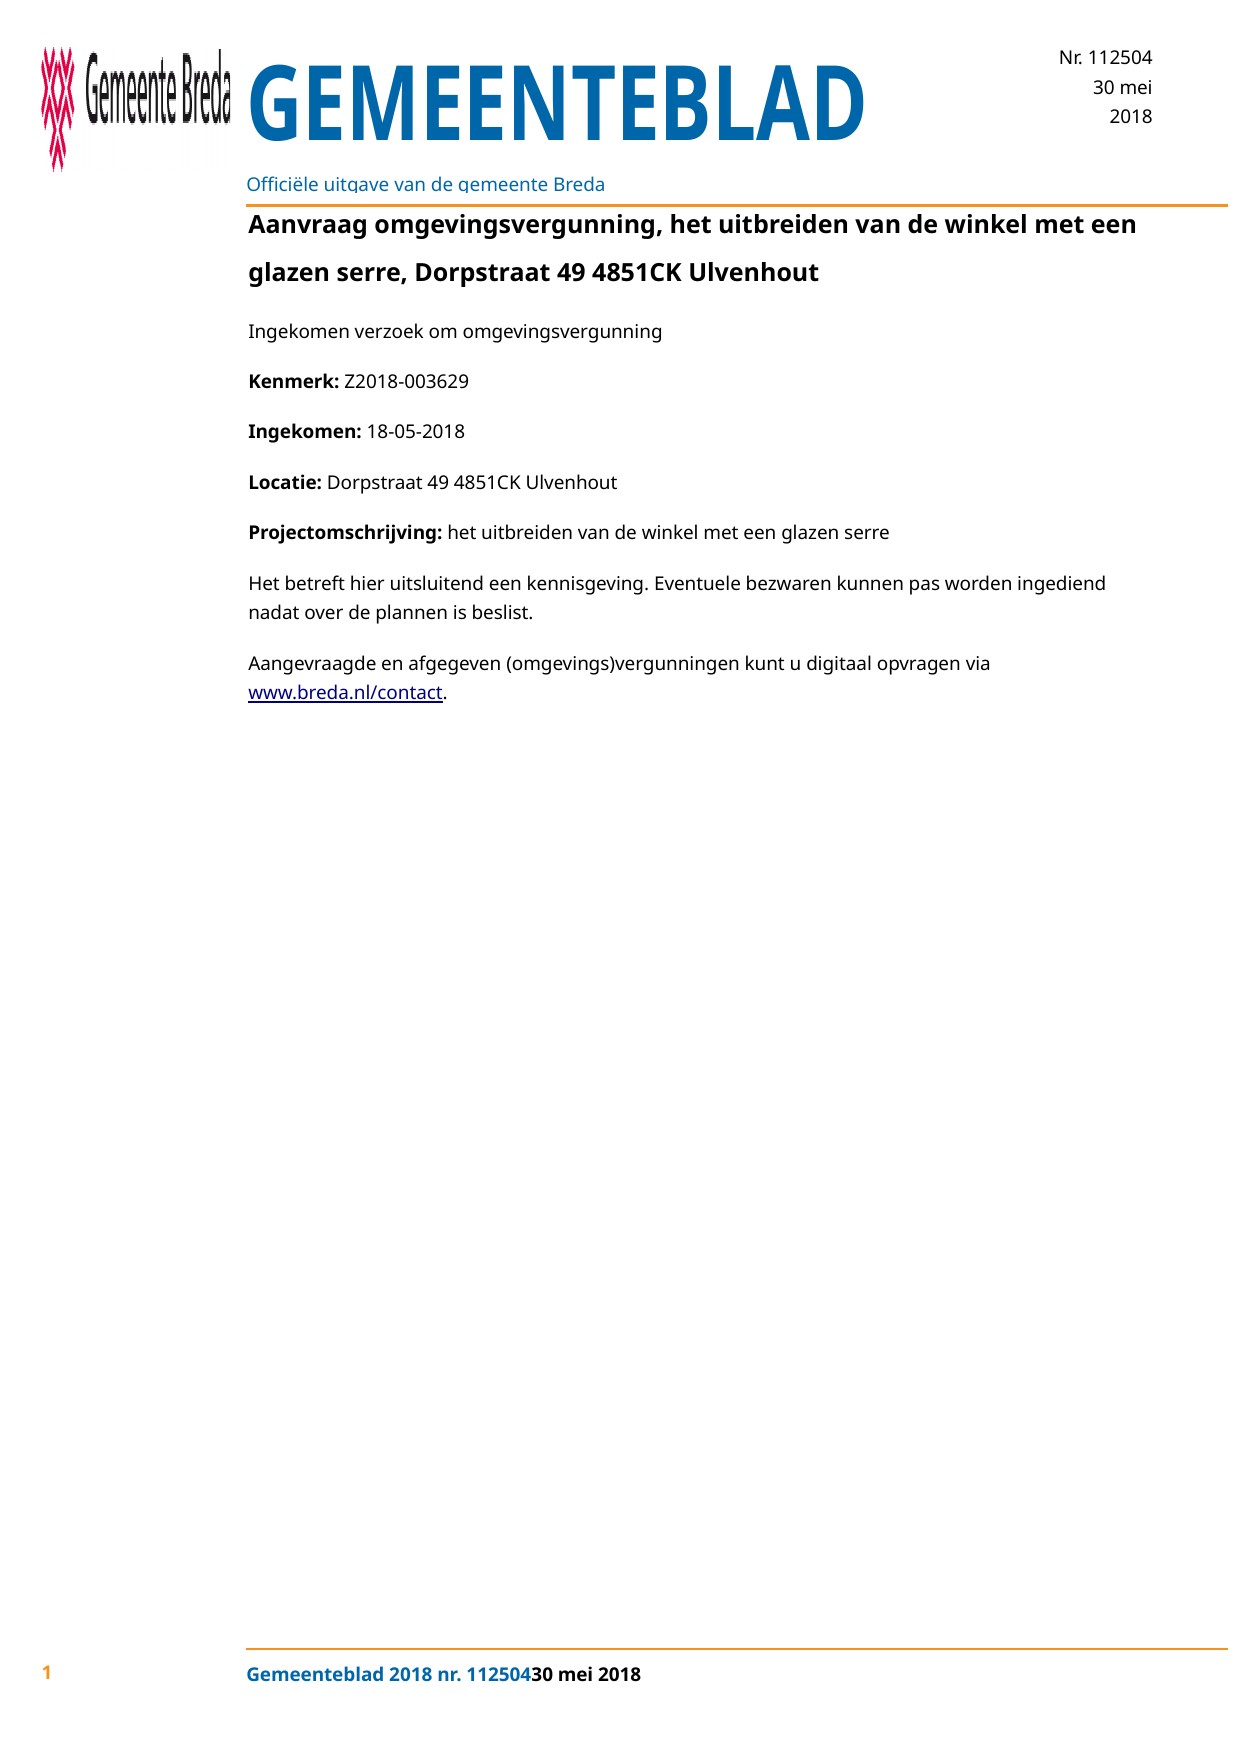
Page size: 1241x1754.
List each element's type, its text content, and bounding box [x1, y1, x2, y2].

text Aangevraagde en afgegeven (omgevings)vergunningen kunt u digitaal opvragen via www.breda.nl/contact. [248, 650, 1152, 705]
text Ingekomen: 18-05-2018 [248, 419, 1152, 444]
picture [41, 47, 231, 172]
text Aanvraag omgevingsvergunning, het uitbreiden van de winkel met een glazen serre, Dorpstraat 49 4851CK Ulvenhout [248, 207, 1152, 288]
text Ingekomen verzoek om omgevingsvergunning [248, 318, 1152, 344]
text Locatie: Dorpstraat 49 4851CK Ulvenhout [248, 469, 1152, 495]
text Kenmerk: Z2018-003629 [248, 368, 1152, 394]
text Projectomschrijving: het uitbreiden van de winkel met een glazen serre [248, 519, 1152, 545]
text Het betreft hier uitsluitend een kennisgeving. Eventuele bezwaren kunnen pas worden ingediend nadat over de plannen is beslist. [248, 570, 1152, 625]
